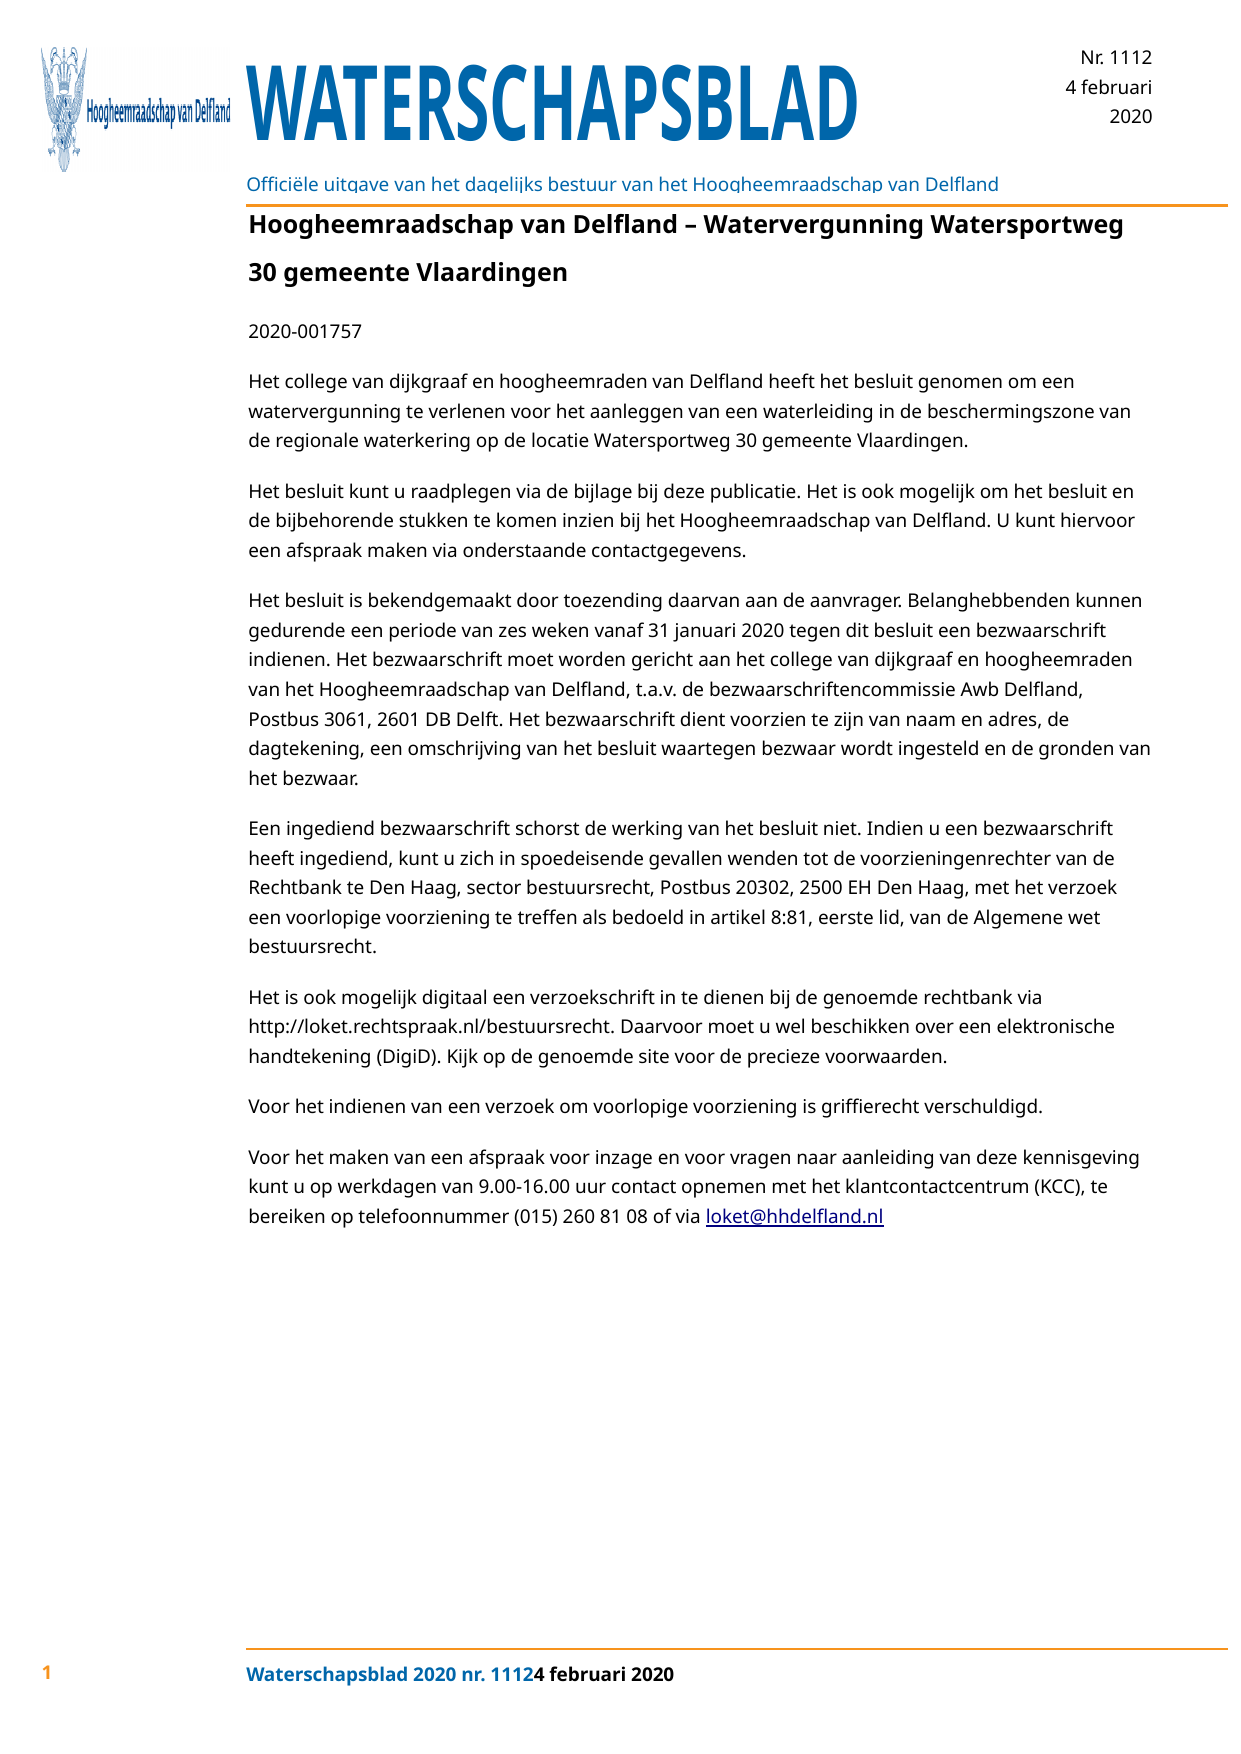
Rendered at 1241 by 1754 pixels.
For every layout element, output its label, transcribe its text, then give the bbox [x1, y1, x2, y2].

text Het besluit kunt u raadplegen via de bijlage bij deze publicatie. Het is ook mogelijk om het besluit en de bijbehorende stukken te komen inzien bij het Hoogheemraadschap van Delfland. U kunt hiervoor een afspraak maken via onderstaande contactgegevens. [248, 478, 1152, 563]
text Voor het indienen van een verzoek om voorlopige voorziening is griffierecht verschuldigd. [248, 1094, 1152, 1119]
text Hoogheemraadschap van Delfland – Watervergunning Watersportweg 30 gemeente Vlaardingen [248, 207, 1152, 288]
text Het college van dijkgraaf en hoogheemraden van Delfland heeft het besluit genomen om een watervergunning te verlenen voor het aanleggen van een waterleiding in de beschermingszone van de regionale waterkering op de locatie Watersportweg 30 gemeente Vlaardingen. [248, 368, 1152, 453]
text Een ingediend bezwaarschrift schorst de werking van het besluit niet. Indien u een bezwaarschrift heeft ingediend, kunt u zich in spoedeisende gevallen wenden tot de voorzieningenrechter van de Rechtbank te Den Haag, sector bestuursrecht, Postbus 20302, 2500 EH Den Haag, met het verzoek een voorlopige voorziening te treffen als bedoeld in artikel 8:81, eerste lid, van de Algemene wet bestuursrecht. [248, 815, 1152, 959]
text Voor het maken van een afspraak voor inzage en voor vragen naar aanleiding van deze kennisgeving kunt u op werkdagen van 9.00-16.00 uur contact opnemen met het klantcontactcentrum (KCC), te bereiken op telefoonnummer (015) 260 81 08 of via loket@hhdelfland.nl [248, 1144, 1152, 1229]
text Het is ook mogelijk digitaal een verzoekschrift in te dienen bij de genoemde rechtbank via http://loket.rechtspraak.nl/bestuursrecht. Daarvoor moet u wel beschikken over een elektronische handtekening (DigiD). Kijk op de genoemde site voor de precieze voorwaarden. [248, 984, 1152, 1069]
text Het besluit is bekendgemaakt door toezending daarvan aan de aanvrager. Belanghebbenden kunnen gedurende een periode van zes weken vanaf 31 januari 2020 tegen dit besluit een bezwaarschrift indienen. Het bezwaarschrift moet worden gericht aan het college van dijkgraaf en hoogheemraden van het Hoogheemraadschap van Delfland, t.a.v. de bezwaarschriftencommissie Awb Delfland, Postbus 3061, 2601 DB Delft. Het bezwaarschrift dient voorzien te zijn van naam en adres, de dagtekening, een omschrijving van het besluit waartegen bezwaar wordt ingesteld en de gronden van het bezwaar. [248, 587, 1152, 791]
picture [41, 47, 231, 172]
text 2020-001757 [248, 318, 1152, 344]
